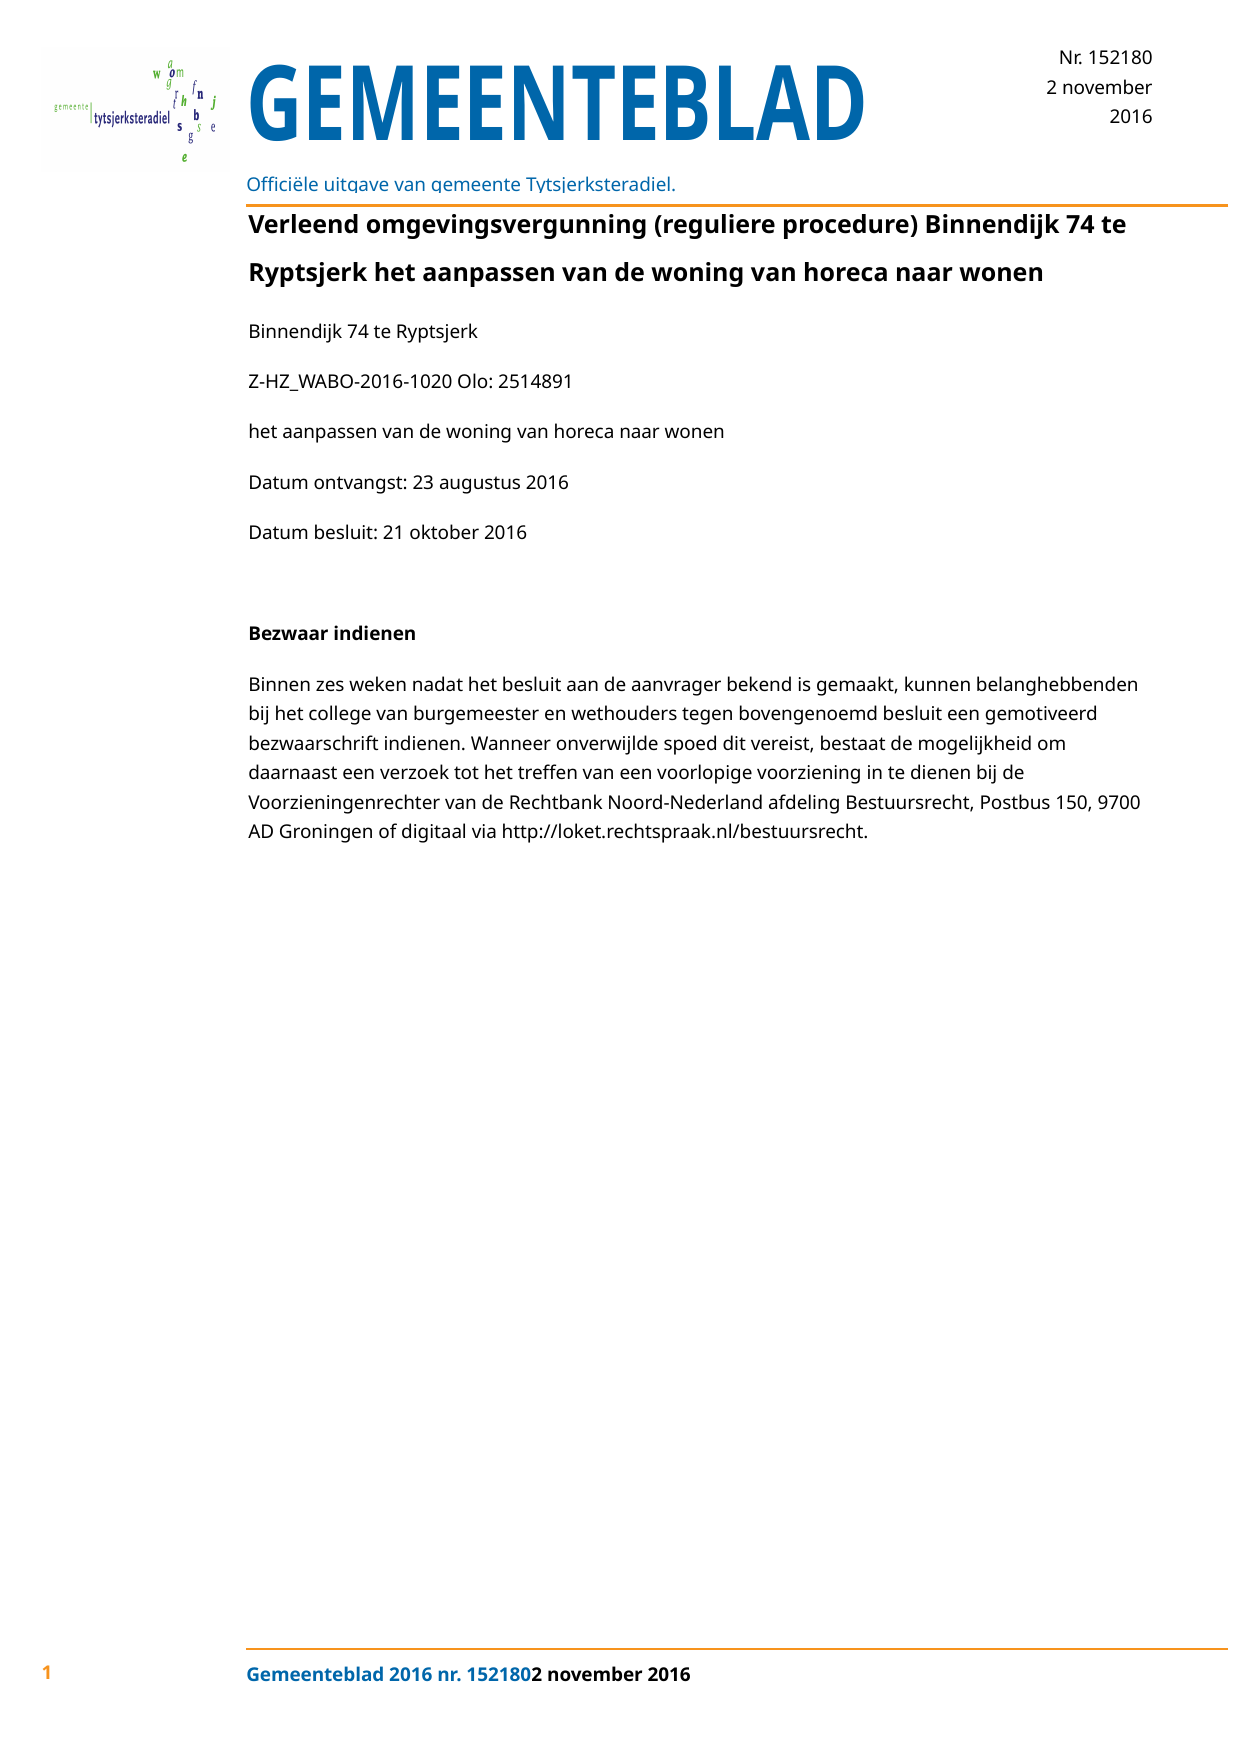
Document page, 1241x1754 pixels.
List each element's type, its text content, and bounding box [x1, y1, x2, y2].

picture [41, 47, 231, 172]
text het aanpassen van de woning van horeca naar wonen [248, 419, 1152, 444]
text Binnendijk 74 te Ryptsjerk [248, 318, 1152, 344]
text Datum ontvangst: 23 augustus 2016 [248, 469, 1152, 495]
text Bezwaar indienen [248, 620, 1152, 646]
text Z-HZ_WABO-2016-1020 Olo: 2514891 [248, 368, 1152, 394]
text Binnen zes weken nadat het besluit aan de aanvrager bekend is gemaakt, kunnen belanghebbenden bij het college van burgemeester en wethouders tegen bovengenoemd besluit een gemotiveerd bezwaarschrift indienen. Wanneer onverwijlde spoed dit vereist, bestaat de mogelijkheid om daarnaast een verzoek tot het treffen van een voorlopige voorziening in te dienen bij de Voorzieningenrechter van de Rechtbank Noord-Nederland afdeling Bestuursrecht, Postbus 150, 9700 AD Groningen of digitaal via http://loket.rechtspraak.nl/bestuursrecht. [248, 671, 1152, 844]
text Verleend omgevingsvergunning (reguliere procedure) Binnendijk 74 te Ryptsjerk het aanpassen van de woning van horeca naar wonen [248, 207, 1152, 288]
text Datum besluit: 21 oktober 2016 [248, 519, 1152, 545]
